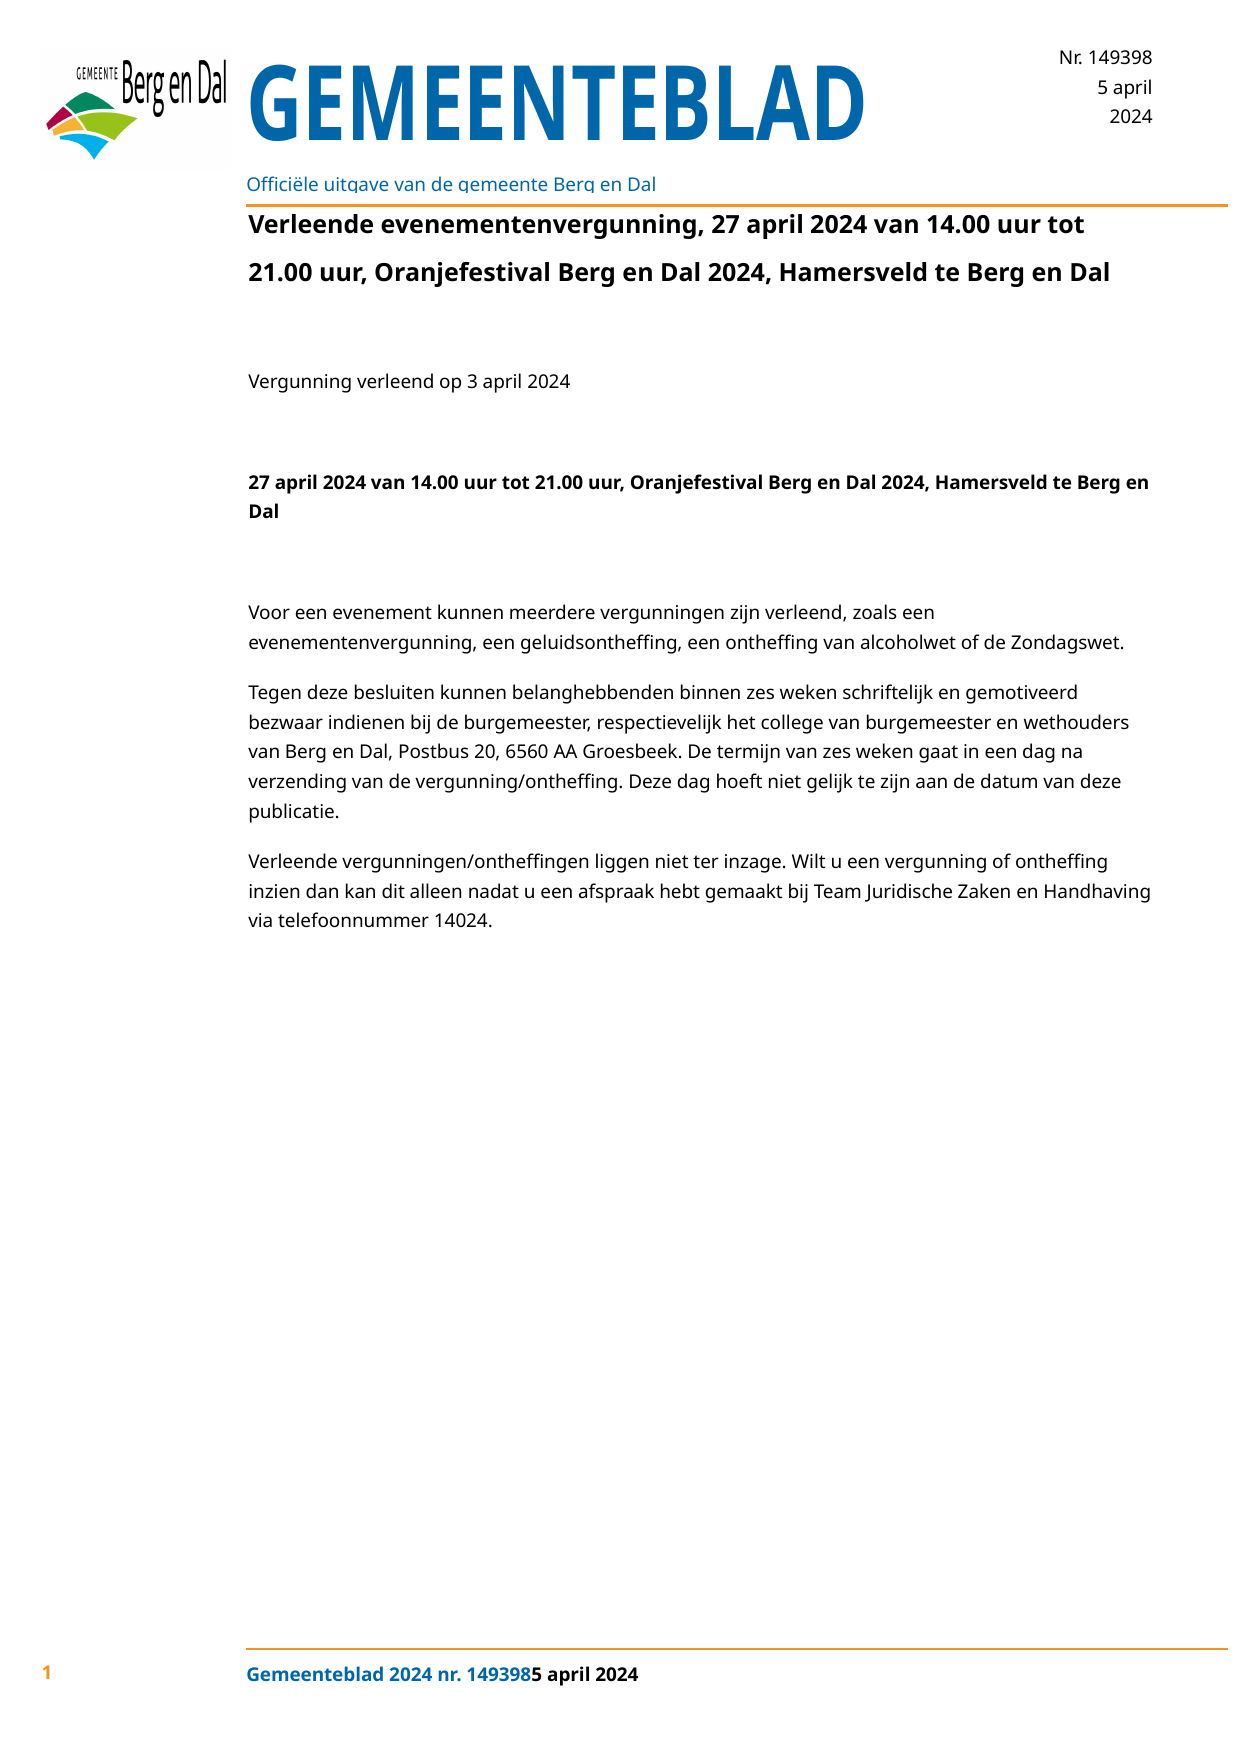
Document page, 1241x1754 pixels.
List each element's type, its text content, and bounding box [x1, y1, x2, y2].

text 27 april 2024 van 14.00 uur tot 21.00 uur, Oranjefestival Berg en Dal 2024, Hamersveld te Berg en Dal [248, 469, 1152, 524]
text Vergunning verleend op 3 april 2024 [248, 368, 1152, 394]
text Voor een evenement kunnen meerdere vergunningen zijn verleend, zoals een evenementenvergunning, een geluidsontheffing, een ontheffing van alcoholwet of de Zondagswet. [248, 599, 1152, 655]
text Verleende evenementenvergunning, 27 april 2024 van 14.00 uur tot 21.00 uur, Oranjefestival Berg en Dal 2024, Hamersveld te Berg en Dal [248, 207, 1152, 288]
text Verleende vergunningen/ontheffingen liggen niet ter inzage. Wilt u een vergunning of ontheffing inzien dan kan dit alleen nadat u een afspraak hebt gemaakt bij Team Juridische Zaken en Handhaving via telefoonnummer 14024. [248, 848, 1152, 933]
picture [41, 47, 231, 172]
text Tegen deze besluiten kunnen belanghebbenden binnen zes weken schriftelijk en gemotiveerd bezwaar indienen bij de burgemeester, respectievelijk het college van burgemeester en wethouders van Berg en Dal, Postbus 20, 6560 AA Groesbeek. De termijn van zes weken gaat in een dag na verzending van de vergunning/ontheffing. Deze dag hoeft niet gelijk te zijn aan de datum van deze publicatie. [248, 679, 1152, 824]
